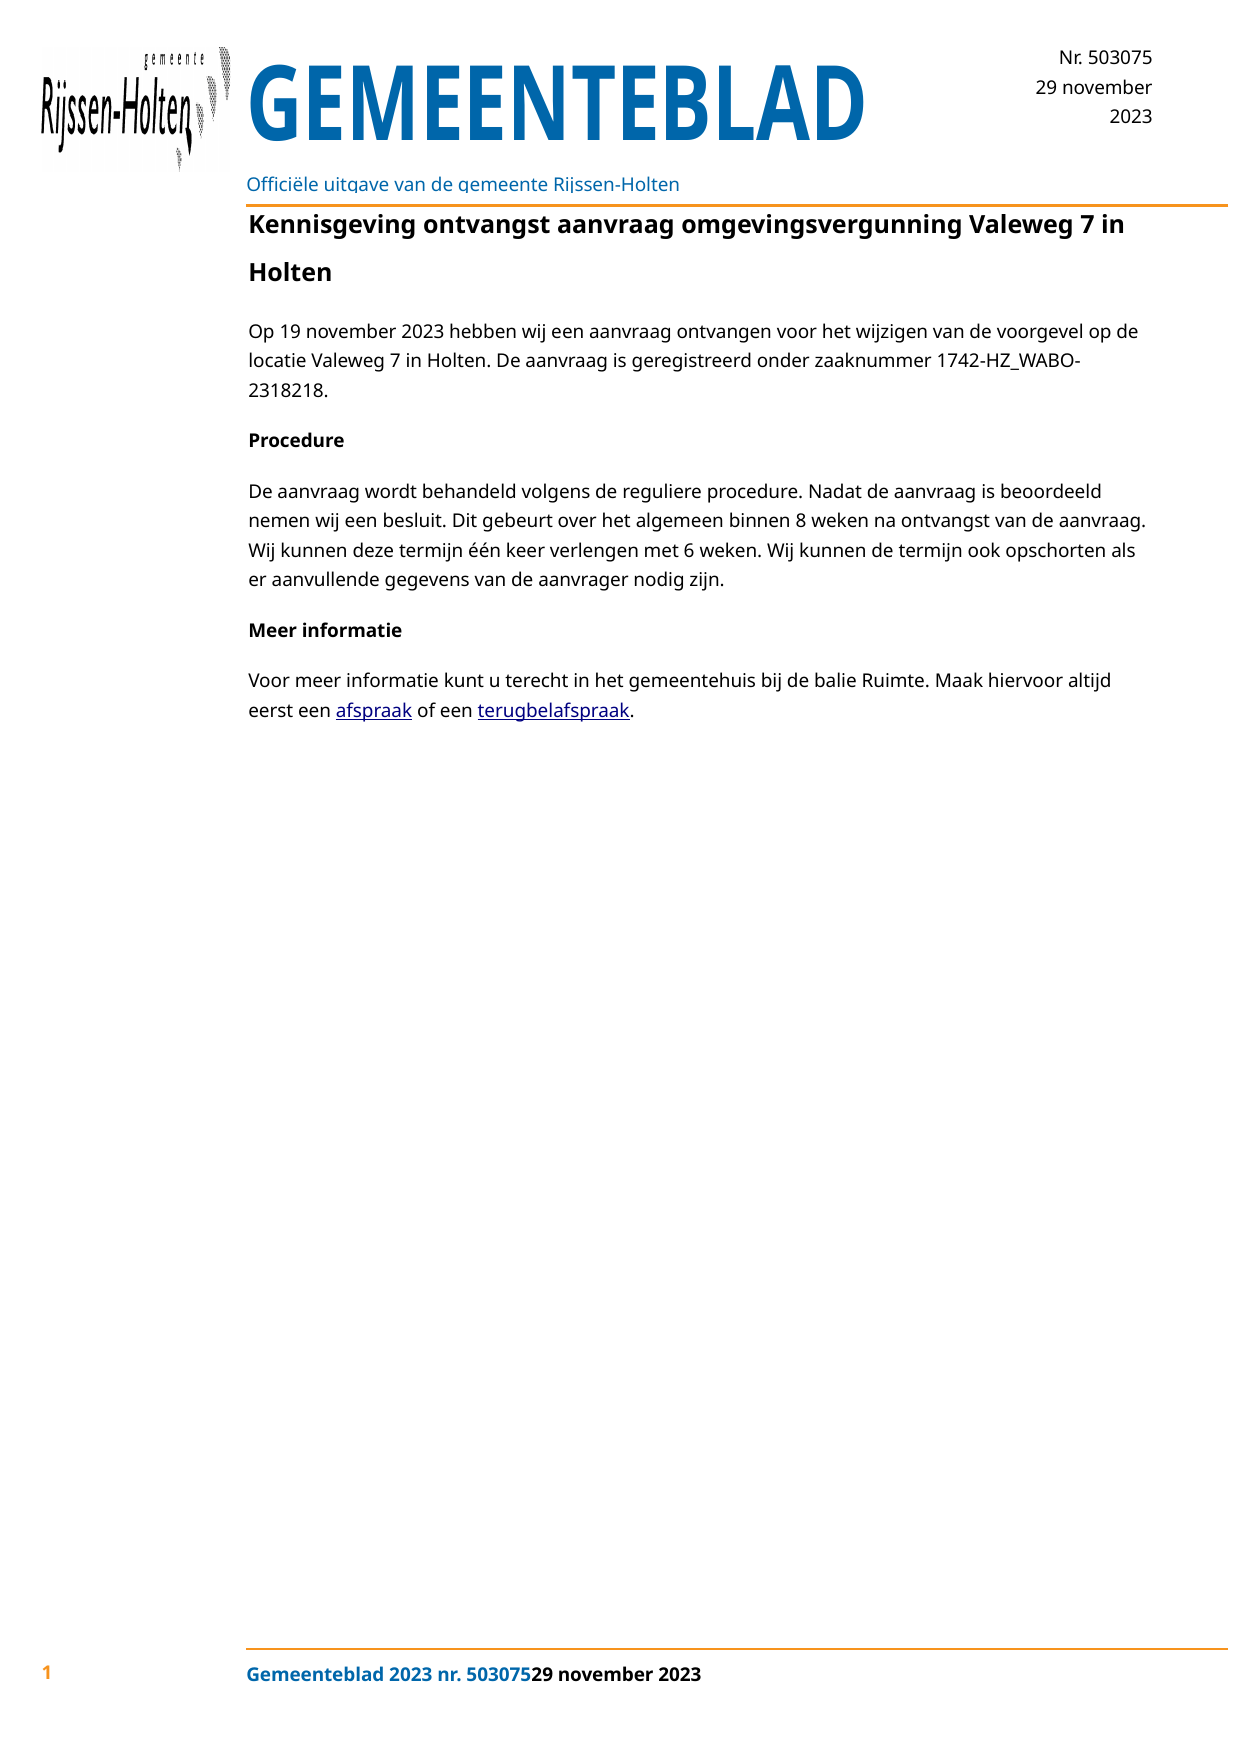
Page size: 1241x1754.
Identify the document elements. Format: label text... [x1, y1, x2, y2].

picture [41, 47, 231, 172]
text Procedure [248, 427, 1152, 453]
text Kennisgeving ontvangst aanvraag omgevingsvergunning Valeweg 7 in Holten [248, 207, 1152, 288]
text Op 19 november 2023 hebben wij een aanvraag ontvangen voor het wijzigen van de voorgevel op de locatie Valeweg 7 in Holten. De aanvraag is geregistreerd onder zaaknummer 1742-HZ_WABO-2318218. [248, 318, 1152, 403]
text Voor meer informatie kunt u terecht in het gemeentehuis bij de balie Ruimte. Maak hiervoor altijd eerst een afspraak of een terugbelafspraak. [248, 667, 1152, 723]
text De aanvraag wordt behandeld volgens de reguliere procedure. Nadat de aanvraag is beoordeeld nemen wij een besluit. Dit gebeurt over het algemeen binnen 8 weken na ontvangst van de aanvraag. Wij kunnen deze termijn één keer verlengen met 6 weken. Wij kunnen de termijn ook opschorten als er aanvullende gegevens van de aanvrager nodig zijn. [248, 478, 1152, 592]
text Meer informatie [248, 617, 1152, 643]
